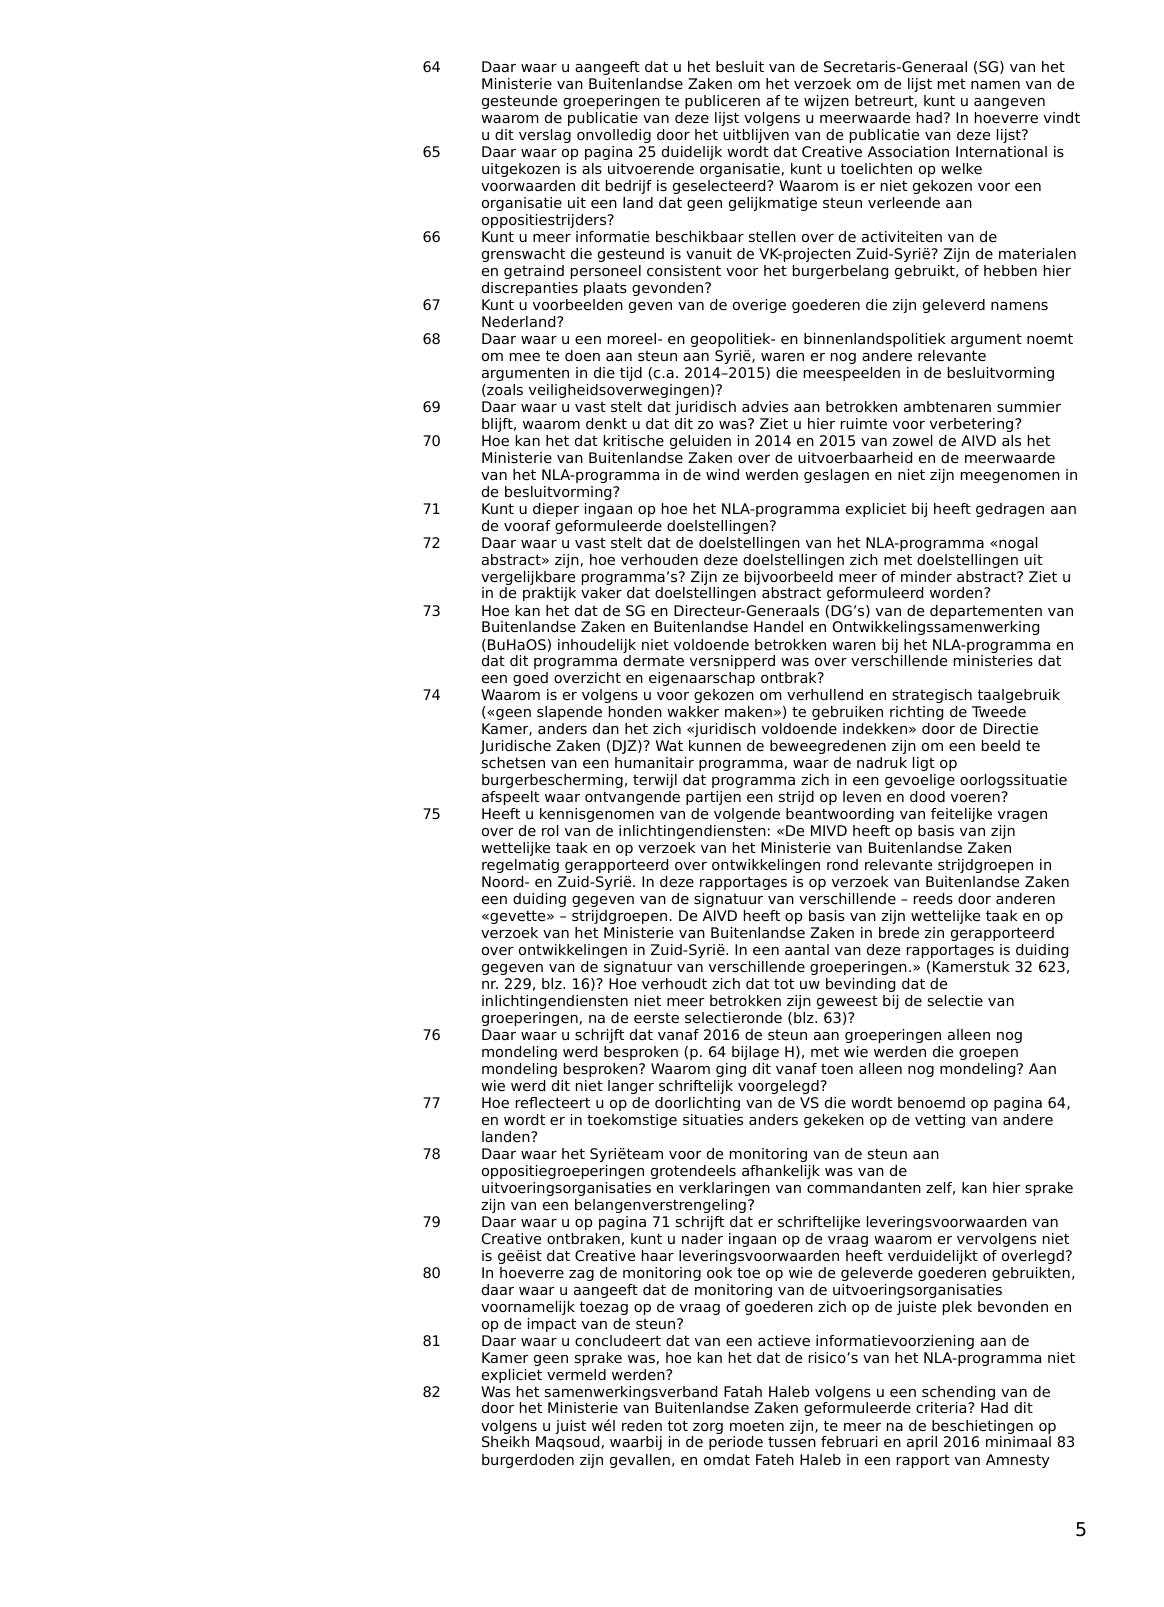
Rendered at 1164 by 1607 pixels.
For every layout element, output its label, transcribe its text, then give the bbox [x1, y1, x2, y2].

table_cell 77 [422, 1095, 475, 1146]
table_cell Kunt u voorbeelden geven van de overige goederen die zijn geleverd namens Nederland? [475, 297, 1087, 331]
table_cell Daar waar u schrijft dat vanaf 2016 de steun aan groeperingen alleen nog mondeling werd besproken (p. 64 bijlage H), met wie werden die groepen mondeling besproken? Waarom ging dit vanaf toen alleen nog mondeling? Aan wie werd dit niet langer schriftelijk voorgelegd? [475, 1027, 1087, 1095]
table_cell 72 [422, 535, 475, 602]
table_cell 65 [422, 144, 475, 229]
table_cell Kunt u meer informatie beschikbaar stellen over de activiteiten van de grenswacht die gesteund is vanuit de VK-projecten Zuid-Syrië? Zijn de materialen en getraind personeel consistent voor het burgerbelang gebruikt, of hebben hier discrepanties plaats gevonden? [475, 229, 1087, 297]
table_cell Daar waar op pagina 25 duidelijk wordt dat Creative Association International is uitgekozen is als uitvoerende organisatie, kunt u toelichten op welke voorwaarden dit bedrijf is geselecteerd? Waarom is er niet gekozen voor een organisatie uit een land dat geen gelijkmatige steun verleende aan oppositiestrijders? [475, 144, 1087, 229]
table_cell Daar waar het Syriëteam voor de monitoring van de steun aan oppositiegroeperingen grotendeels afhankelijk was van de uitvoeringsorganisaties en verklaringen van commandanten zelf, kan hier sprake zijn van een belangenverstrengeling? [475, 1146, 1087, 1214]
table_cell 66 [422, 229, 475, 297]
table_cell Heeft u kennisgenomen van de volgende beantwoording van feitelijke vragen over de rol van de inlichtingendiensten: «De MIVD heeft op basis van zijn wettelijke taak en op verzoek van het Ministerie van Buitenlandse Zaken regelmatig gerapporteerd over ontwikkelingen rond relevante strijdgroepen in Noord- en Zuid-Syrië. In deze rapportages is op verzoek van Buitenlandse Zaken een duiding gegeven van de signatuur van verschillende – reeds door anderen «gevette» – strijdgroepen. De AIVD heeft op basis van zijn wettelijke taak en op verzoek van het Ministerie van Buitenlandse Zaken in brede zin gerapporteerd over ontwikkelingen in Zuid-Syrië. In een aantal van deze rapportages is duiding gegeven van de signatuur van verschillende groeperingen.» (Kamerstuk 32 623, nr. 229, blz. 16)? Hoe verhoudt zich dat tot uw bevinding dat de inlichtingendiensten niet meer betrokken zijn geweest bij de selectie van groeperingen, na de eerste selectieronde (blz. 63)? [475, 806, 1087, 1027]
table_cell 82 [422, 1384, 475, 1468]
table_cell Daar waar u concludeert dat van een actieve informatievoorziening aan de Kamer geen sprake was, hoe kan het dat de risico’s van het NLA-programma niet expliciet vermeld werden? [475, 1333, 1087, 1383]
table_cell Hoe reflecteert u op de doorlichting van de VS die wordt benoemd op pagina 64, en wordt er in toekomstige situaties anders gekeken op de vetting van andere landen? [475, 1095, 1087, 1146]
table_cell 80 [422, 1265, 475, 1332]
table_cell 70 [422, 433, 475, 501]
table_cell Hoe kan het dat de SG en Directeur-Generaals (DG’s) van de departementen van Buitenlandse Zaken en Buitenlandse Handel en Ontwikkelingssamenwerking (BuHaOS) inhoudelijk niet voldoende betrokken waren bij het NLA-programma en dat dit programma dermate versnipperd was over verschillende ministeries dat een goed overzicht en eigenaarschap ontbrak? [475, 603, 1087, 687]
table_cell 78 [422, 1146, 475, 1214]
table_cell Kunt u dieper ingaan op hoe het NLA-programma expliciet bij heeft gedragen aan de vooraf geformuleerde doelstellingen? [475, 501, 1087, 534]
table_cell Daar waar u vast stelt dat de doelstellingen van het NLA-programma «nogal abstract» zijn, hoe verhouden deze doelstellingen zich met doelstellingen uit vergelijkbare programma’s? Zijn ze bijvoorbeeld meer of minder abstract? Ziet u in de praktijk vaker dat doelstellingen abstract geformuleerd worden? [475, 535, 1087, 602]
table_cell 64 [422, 59, 475, 144]
table_cell Was het samenwerkingsverband Fatah Haleb volgens u een schending van de door het Ministerie van Buitenlandse Zaken geformuleerde criteria? Had dit volgens u juist wél reden tot zorg moeten zijn, te meer na de beschietingen op Sheikh Maqsoud, waarbij in de periode tussen februari en april 2016 minimaal 83 burgerdoden zijn gevallen, en omdat Fateh Haleb in een rapport van Amnesty [475, 1384, 1087, 1468]
table_cell Daar waar u op pagina 71 schrijft dat er schriftelijke leveringsvoorwaarden van Creative ontbraken, kunt u nader ingaan op de vraag waarom er vervolgens niet is geëist dat Creative haar leveringsvoorwaarden heeft verduidelijkt of overlegd? [475, 1214, 1087, 1264]
table_cell 79 [422, 1214, 475, 1264]
table_cell 76 [422, 1027, 475, 1095]
table_cell Waarom is er volgens u voor gekozen om verhullend en strategisch taalgebruik («geen slapende honden wakker maken») te gebruiken richting de Tweede Kamer, anders dan het zich «juridisch voldoende indekken» door de Directie Juridische Zaken (DJZ)? Wat kunnen de beweegredenen zijn om een beeld te schetsen van een humanitair programma, waar de nadruk ligt op burgerbescherming, terwijl dat programma zich in een gevoelige oorlogssituatie afspeelt waar ontvangende partijen een strijd op leven en dood voeren? [475, 687, 1087, 806]
table_cell 69 [422, 399, 475, 433]
table_cell 73 [422, 603, 475, 687]
table_cell Hoe kan het dat kritische geluiden in 2014 en 2015 van zowel de AIVD als het Ministerie van Buitenlandse Zaken over de uitvoerbaarheid en de meerwaarde van het NLA-programma in de wind werden geslagen en niet zijn meegenomen in de besluitvorming? [475, 433, 1087, 501]
table_cell 71 [422, 501, 475, 534]
table_cell 81 [422, 1333, 475, 1383]
table_cell 67 [422, 297, 475, 331]
table_cell 75 [422, 806, 475, 1027]
table_cell 74 [422, 687, 475, 806]
table_cell Daar waar u aangeeft dat u het besluit van de Secretaris-Generaal (SG) van het Ministerie van Buitenlandse Zaken om het verzoek om de lijst met namen van de gesteunde groeperingen te publiceren af te wijzen betreurt, kunt u aangeven waarom de publicatie van deze lijst volgens u meerwaarde had? In hoeverre vindt u dit verslag onvolledig door het uitblijven van de publicatie van deze lijst? [475, 59, 1087, 144]
table_cell Daar waar u vast stelt dat juridisch advies aan betrokken ambtenaren summier blijft, waarom denkt u dat dit zo was? Ziet u hier ruimte voor verbetering? [475, 399, 1087, 433]
table_cell In hoeverre zag de monitoring ook toe op wie de geleverde goederen gebruikten, daar waar u aangeeft dat de monitoring van de uitvoeringsorganisaties voornamelijk toezag op de vraag of goederen zich op de juiste plek bevonden en op de impact van de steun? [475, 1265, 1087, 1332]
table_cell Daar waar u een moreel- en geopolitiek- en binnenlandspolitiek argument noemt om mee te doen aan steun aan Syrië, waren er nog andere relevante argumenten in die tijd (c.a. 2014–2015) die meespeelden in de besluitvorming (zoals veiligheidsoverwegingen)? [475, 331, 1087, 399]
table_cell 68 [422, 331, 475, 399]
